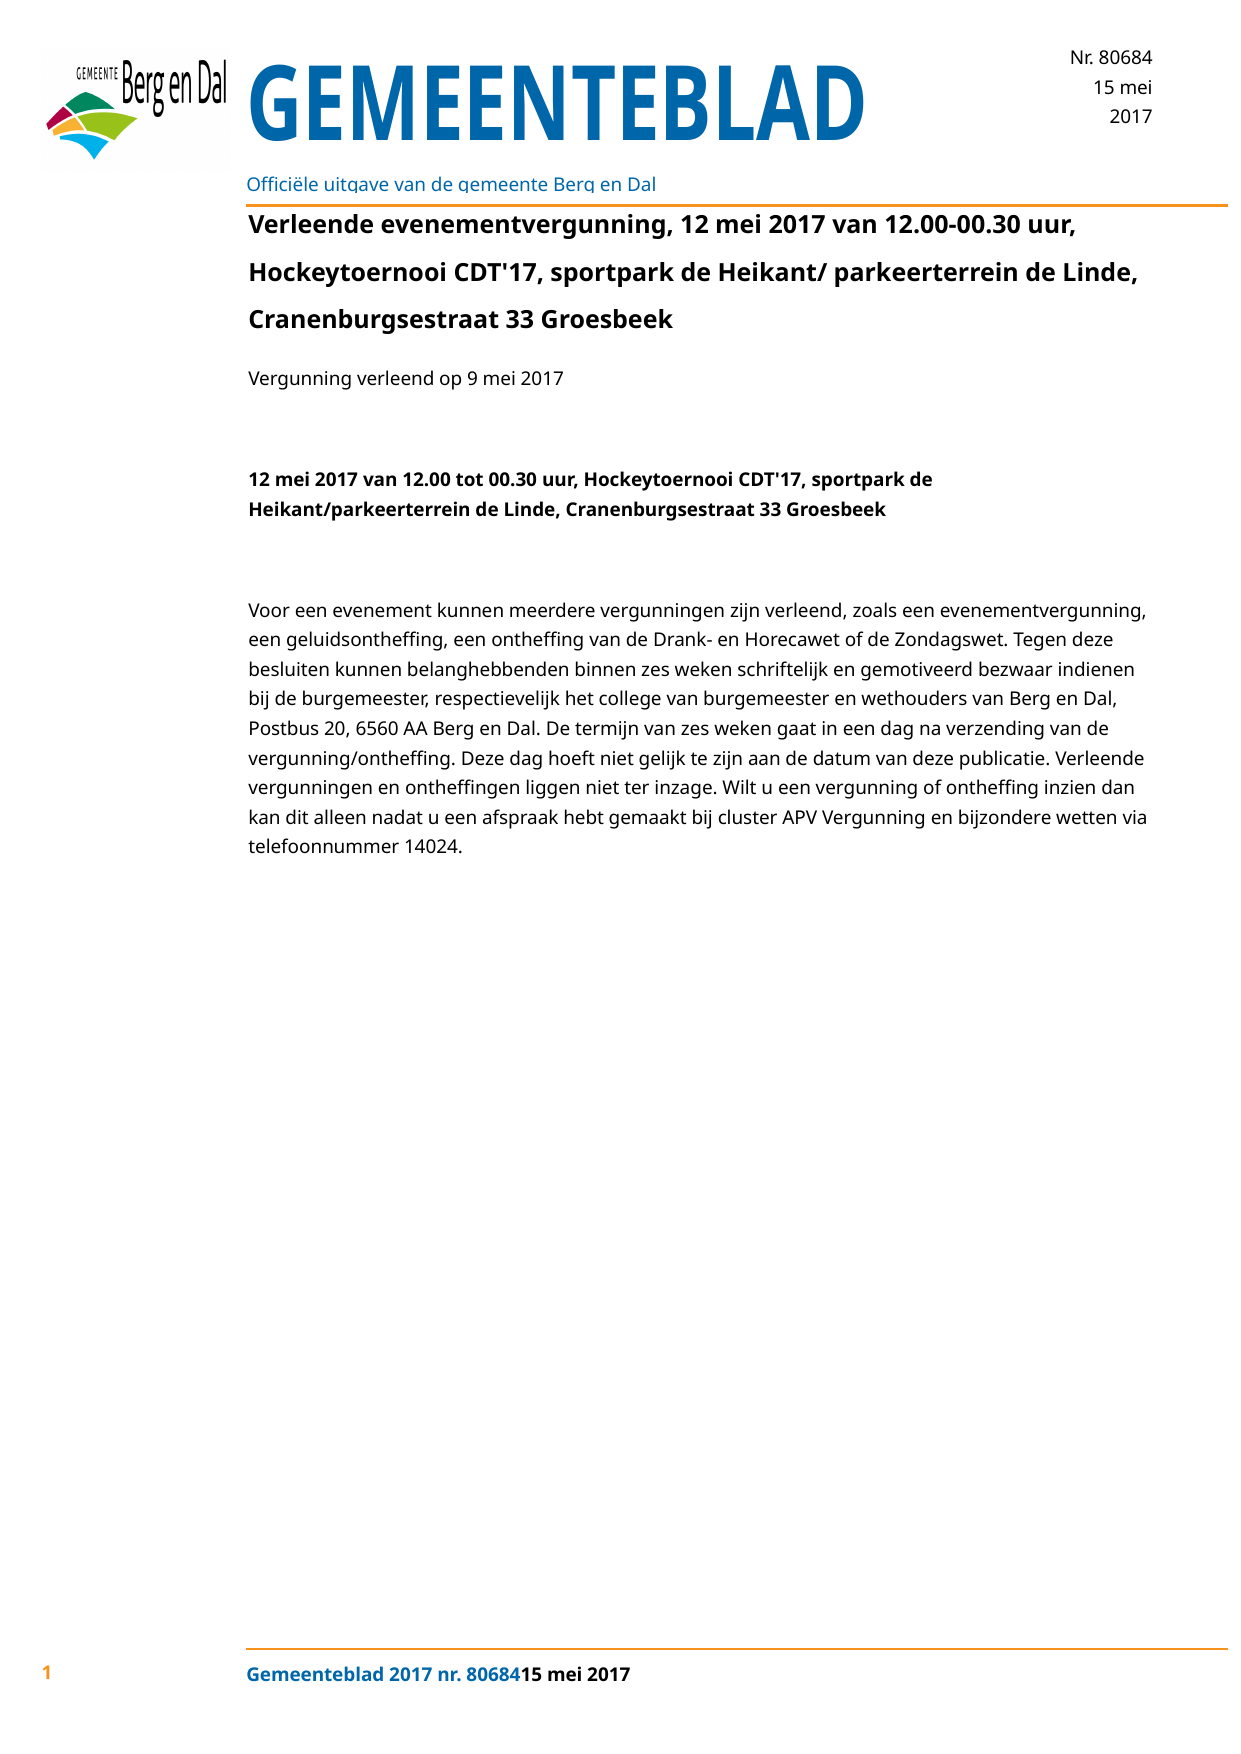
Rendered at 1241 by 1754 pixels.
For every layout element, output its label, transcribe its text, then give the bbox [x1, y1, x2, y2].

text Verleende evenementvergunning, 12 mei 2017 van 12.00-00.30 uur, Hockeytoernooi CDT'17, sportpark de Heikant/ parkeerterrein de Linde, Cranenburgsestraat 33 Groesbeek [248, 207, 1152, 336]
text Voor een evenement kunnen meerdere vergunningen zijn verleend, zoals een evenementvergunning, een geluidsontheffing, een ontheffing van de Drank- en Horecawet of de Zondagswet. Tegen deze besluiten kunnen belanghebbenden binnen zes weken schriftelijk en gemotiveerd bezwaar indienen bij de burgemeester, respectievelijk het college van burgemeester en wethouders van Berg en Dal, Postbus 20, 6560 AA Berg en Dal. De termijn van zes weken gaat in een dag na verzending van de vergunning/ontheffing. Deze dag hoeft niet gelijk te zijn aan de datum van deze publicatie. Verleende vergunningen en ontheffingen liggen niet ter inzage. Wilt u een vergunning of ontheffing inzien dan kan dit alleen nadat u een afspraak hebt gemaakt bij cluster APV Vergunning en bijzondere wetten via telefoonnummer 14024. [248, 597, 1152, 859]
picture [41, 47, 231, 172]
text Vergunning verleend op 9 mei 2017 [248, 366, 1152, 391]
text 12 mei 2017 van 12.00 tot 00.30 uur, Hockeytoernooi CDT'17, sportpark de Heikant/parkeerterrein de Linde, Cranenburgsestraat 33 Groesbeek [248, 466, 1152, 522]
